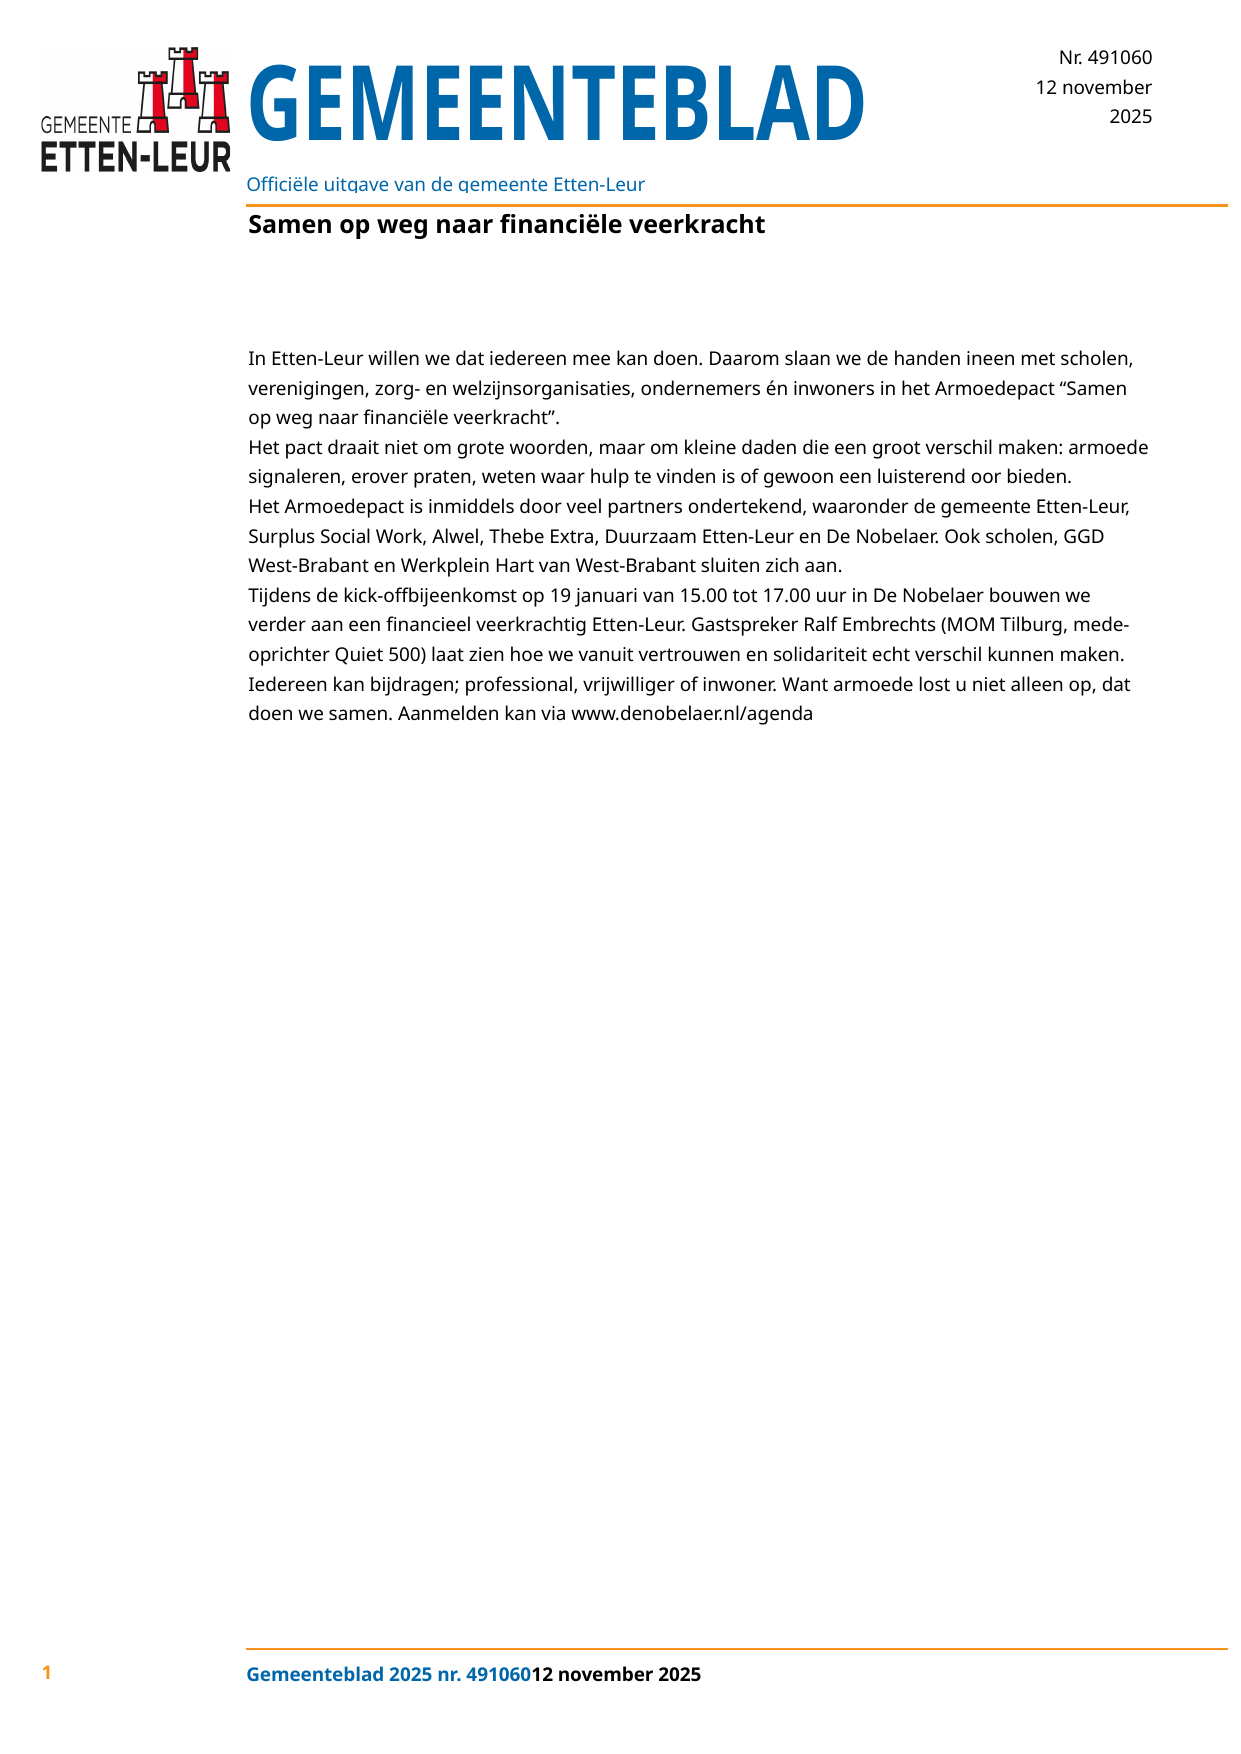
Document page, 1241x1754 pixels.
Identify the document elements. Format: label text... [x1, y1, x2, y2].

text Samen op weg naar financiële veerkracht [248, 207, 1152, 241]
picture [41, 47, 231, 172]
text Tijdens de kick-offbijeenkomst op 19 januari van 15.00 tot 17.00 uur in De Nobelaer bouwen we verder aan een financieel veerkrachtig Etten-Leur. Gastspreker Ralf Embrechts (MOM Tilburg, mede-oprichter Quiet 500) laat zien hoe we vanuit vertrouwen en solidariteit echt verschil kunnen maken. [248, 582, 1152, 667]
text Het pact draait niet om grote woorden, maar om kleine daden die een groot verschil maken: armoede signaleren, erover praten, weten waar hulp te vinden is of gewoon een luisterend oor bieden. [248, 434, 1152, 489]
text Het Armoedepact is inmiddels door veel partners ondertekend, waaronder de gemeente Etten-Leur, Surplus Social Work, Alwel, Thebe Extra, Duurzaam Etten-Leur en De Nobelaer. Ook scholen, GGD West-Brabant en Werkplein Hart van West-Brabant sluiten zich aan. [248, 493, 1152, 578]
text Iedereen kan bijdragen; professional, vrijwilliger of inwoner. Want armoede lost u niet alleen op, dat doen we samen. Aanmelden kan via www.denobelaer.nl/agenda [248, 671, 1152, 726]
text In Etten-Leur willen we dat iedereen mee kan doen. Daarom slaan we de handen ineen met scholen, verenigingen, zorg- en welzijnsorganisaties, ondernemers én inwoners in het Armoedepact “Samen op weg naar financiële veerkracht”. [248, 345, 1152, 430]
